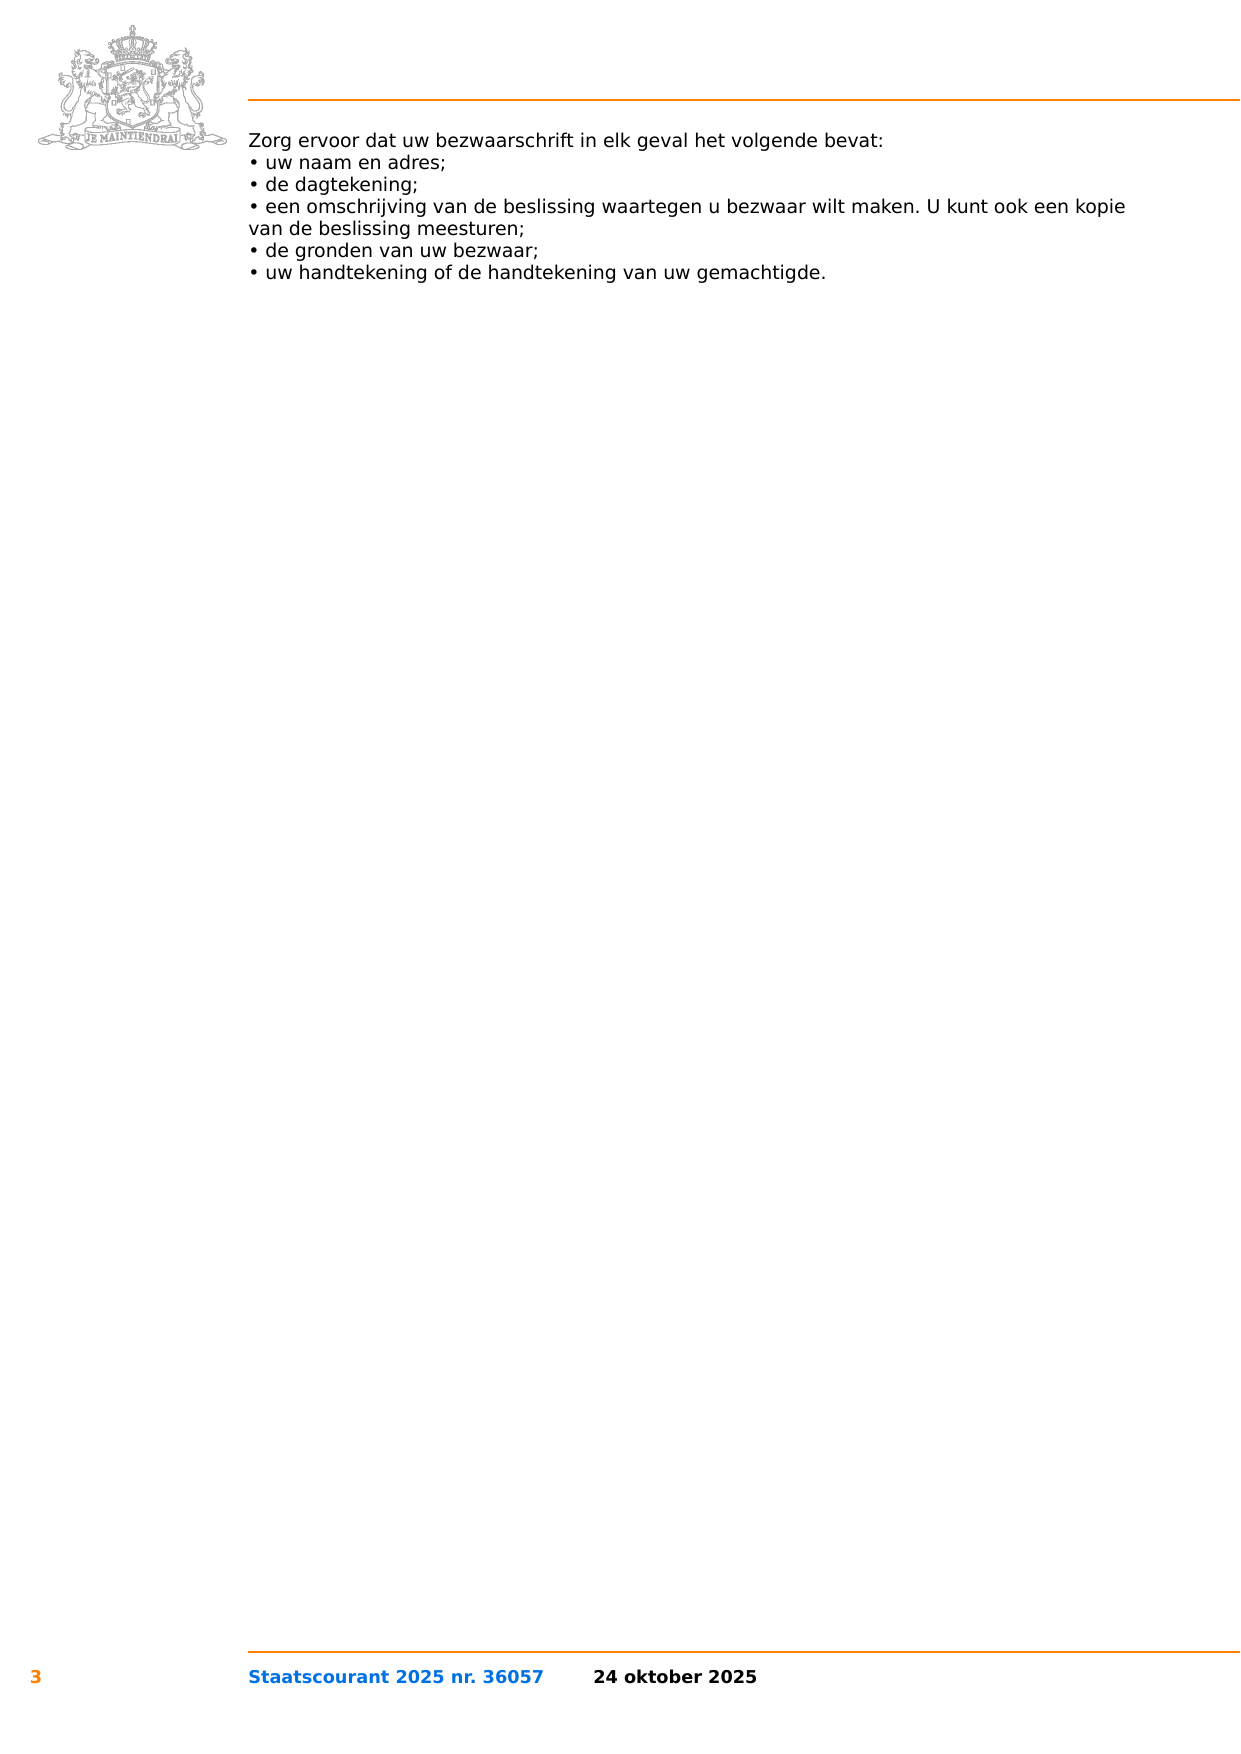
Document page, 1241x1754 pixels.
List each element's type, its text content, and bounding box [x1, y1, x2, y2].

text Zorg ervoor dat uw bezwaarschrift in elk geval het volgende bevat: [248, 130, 1163, 152]
text • uw naam en adres; [248, 152, 1163, 174]
picture [38, 25, 227, 150]
text • de gronden van uw bezwaar; [248, 240, 1163, 262]
text • een omschrijving van de beslissing waartegen u bezwaar wilt maken. U kunt ook een kopie van de beslissing meesturen; [248, 196, 1163, 240]
text • uw handtekening of de handtekening van uw gemachtigde. [248, 262, 1163, 284]
text • de dagtekening; [248, 174, 1163, 196]
